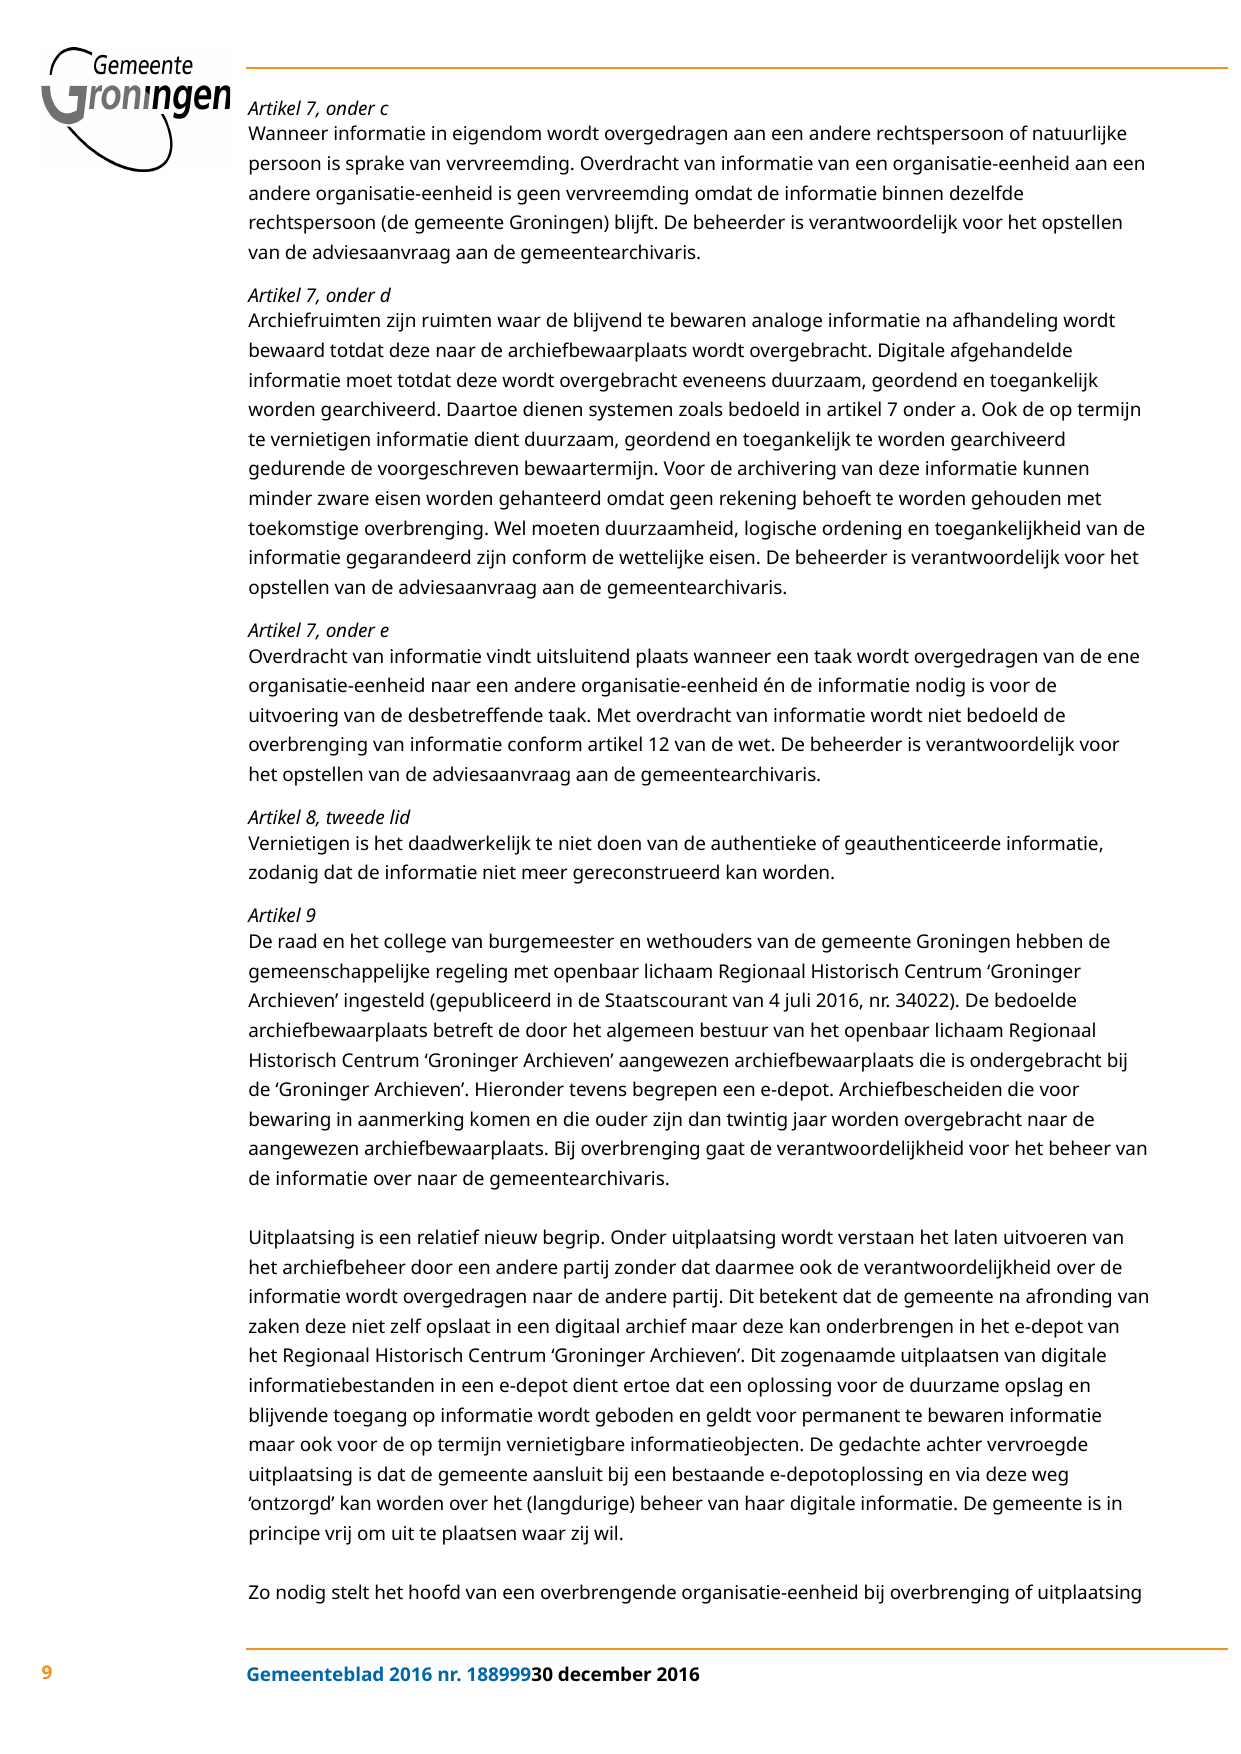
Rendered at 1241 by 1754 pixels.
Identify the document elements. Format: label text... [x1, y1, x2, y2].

text Artikel 7, onder e [248, 617, 1152, 643]
text Overdracht van informatie vindt uitsluitend plaats wanneer een taak wordt overgedragen van de ene organisatie-eenheid naar een andere organisatie-eenheid én de informatie nodig is voor de uitvoering van de desbetreffende taak. Met overdracht van informatie wordt niet bedoeld de overbrenging van informatie conform artikel 12 van de wet. De beheerder is verantwoordelijk voor het opstellen van de adviesaanvraag aan de gemeentearchivaris. [248, 643, 1152, 787]
text Uitplaatsing is een relatief nieuw begrip. Onder uitplaatsing wordt verstaan het laten uitvoeren van het archiefbeheer door een andere partij zonder dat daarmee ook de verantwoordelijkheid over de informatie wordt overgedragen naar de andere partij. Dit betekent dat de gemeente na afronding van zaken deze niet zelf opslaat in een digitaal archief maar deze kan onderbrengen in het e-depot van het Regionaal Historisch Centrum ‘Groninger Archieven’. Dit zogenaamde uitplaatsen van digitale informatiebestanden in een e-depot dient ertoe dat een oplossing voor de duurzame opslag en blijvende toegang op informatie wordt geboden en geldt voor permanent te bewaren informatie maar ook voor de op termijn vernietigbare informatieobjecten. De gedachte achter vervroegde uitplaatsing is dat de gemeente aansluit bij een bestaande e-depotoplossing en via deze weg ‘ontzorgd’ kan worden over het (langdurige) beheer van haar digitale informatie. De gemeente is in principe vrij om uit te plaatsen waar zij wil. [248, 1224, 1152, 1546]
text Artikel 7, onder d [248, 282, 1152, 308]
text Vernietigen is het daadwerkelijk te niet doen van de authentieke of geauthenticeerde informatie, zodanig dat de informatie niet meer gereconstrueerd kan worden. [248, 830, 1152, 885]
text Archiefruimten zijn ruimten waar de blijvend te bewaren analoge informatie na afhandeling wordt bewaard totdat deze naar de archiefbewaarplaats wordt overgebracht. Digitale afgehandelde informatie moet totdat deze wordt overgebracht eveneens duurzaam, geordend en toegankelijk worden gearchiveerd. Daartoe dienen systemen zoals bedoeld in artikel 7 onder a. Ook de op termijn te vernietigen informatie dient duurzaam, geordend en toegankelijk te worden gearchiveerd gedurende de voorgeschreven bewaartermijn. Voor de archivering van deze informatie kunnen minder zware eisen worden gehanteerd omdat geen rekening behoeft te worden gehouden met toekomstige overbrenging. Wel moeten duurzaamheid, logische ordening en toegankelijkheid van de informatie gegarandeerd zijn conform de wettelijke eisen. De beheerder is verantwoordelijk voor het opstellen van de adviesaanvraag aan de gemeentearchivaris. [248, 308, 1152, 600]
text Wanneer informatie in eigendom wordt overgedragen aan een andere rechtspersoon of natuurlijke persoon is sprake van vervreemding. Overdracht van informatie van een organisatie-eenheid aan een andere organisatie-eenheid is geen vervreemding omdat de informatie binnen dezelfde rechtspersoon (de gemeente Groningen) blijft. De beheerder is verantwoordelijk voor het opstellen van de adviesaanvraag aan de gemeentearchivaris. [248, 121, 1152, 264]
text Zo nodig stelt het hoofd van een overbrengende organisatie-eenheid bij overbrenging of uitplaatsing [248, 1579, 1152, 1605]
text De raad en het college van burgemeester en wethouders van de gemeente Groningen hebben de gemeenschappelijke regeling met openbaar lichaam Regionaal Historisch Centrum ‘Groninger Archieven’ ingesteld (gepubliceerd in de Staatscourant van 4 juli 2016, nr. 34022). De bedoelde archiefbewaarplaats betreft de door het algemeen bestuur van het openbaar lichaam Regionaal Historisch Centrum ‘Groninger Archieven’ aangewezen archiefbewaarplaats die is ondergebracht bij de ‘Groninger Archieven’. Hieronder tevens begrepen een e-depot. Archiefbescheiden die voor bewaring in aanmerking komen en die ouder zijn dan twintig jaar worden overgebracht naar de aangewezen archiefbewaarplaats. Bij overbrenging gaat de verantwoordelijkheid voor het beheer van de informatie over naar de gemeentearchivaris. [248, 928, 1152, 1191]
text Artikel 7, onder c [248, 95, 1152, 121]
text Artikel 9 [248, 903, 1152, 928]
picture [41, 47, 231, 172]
text Artikel 8, tweede lid [248, 804, 1152, 830]
